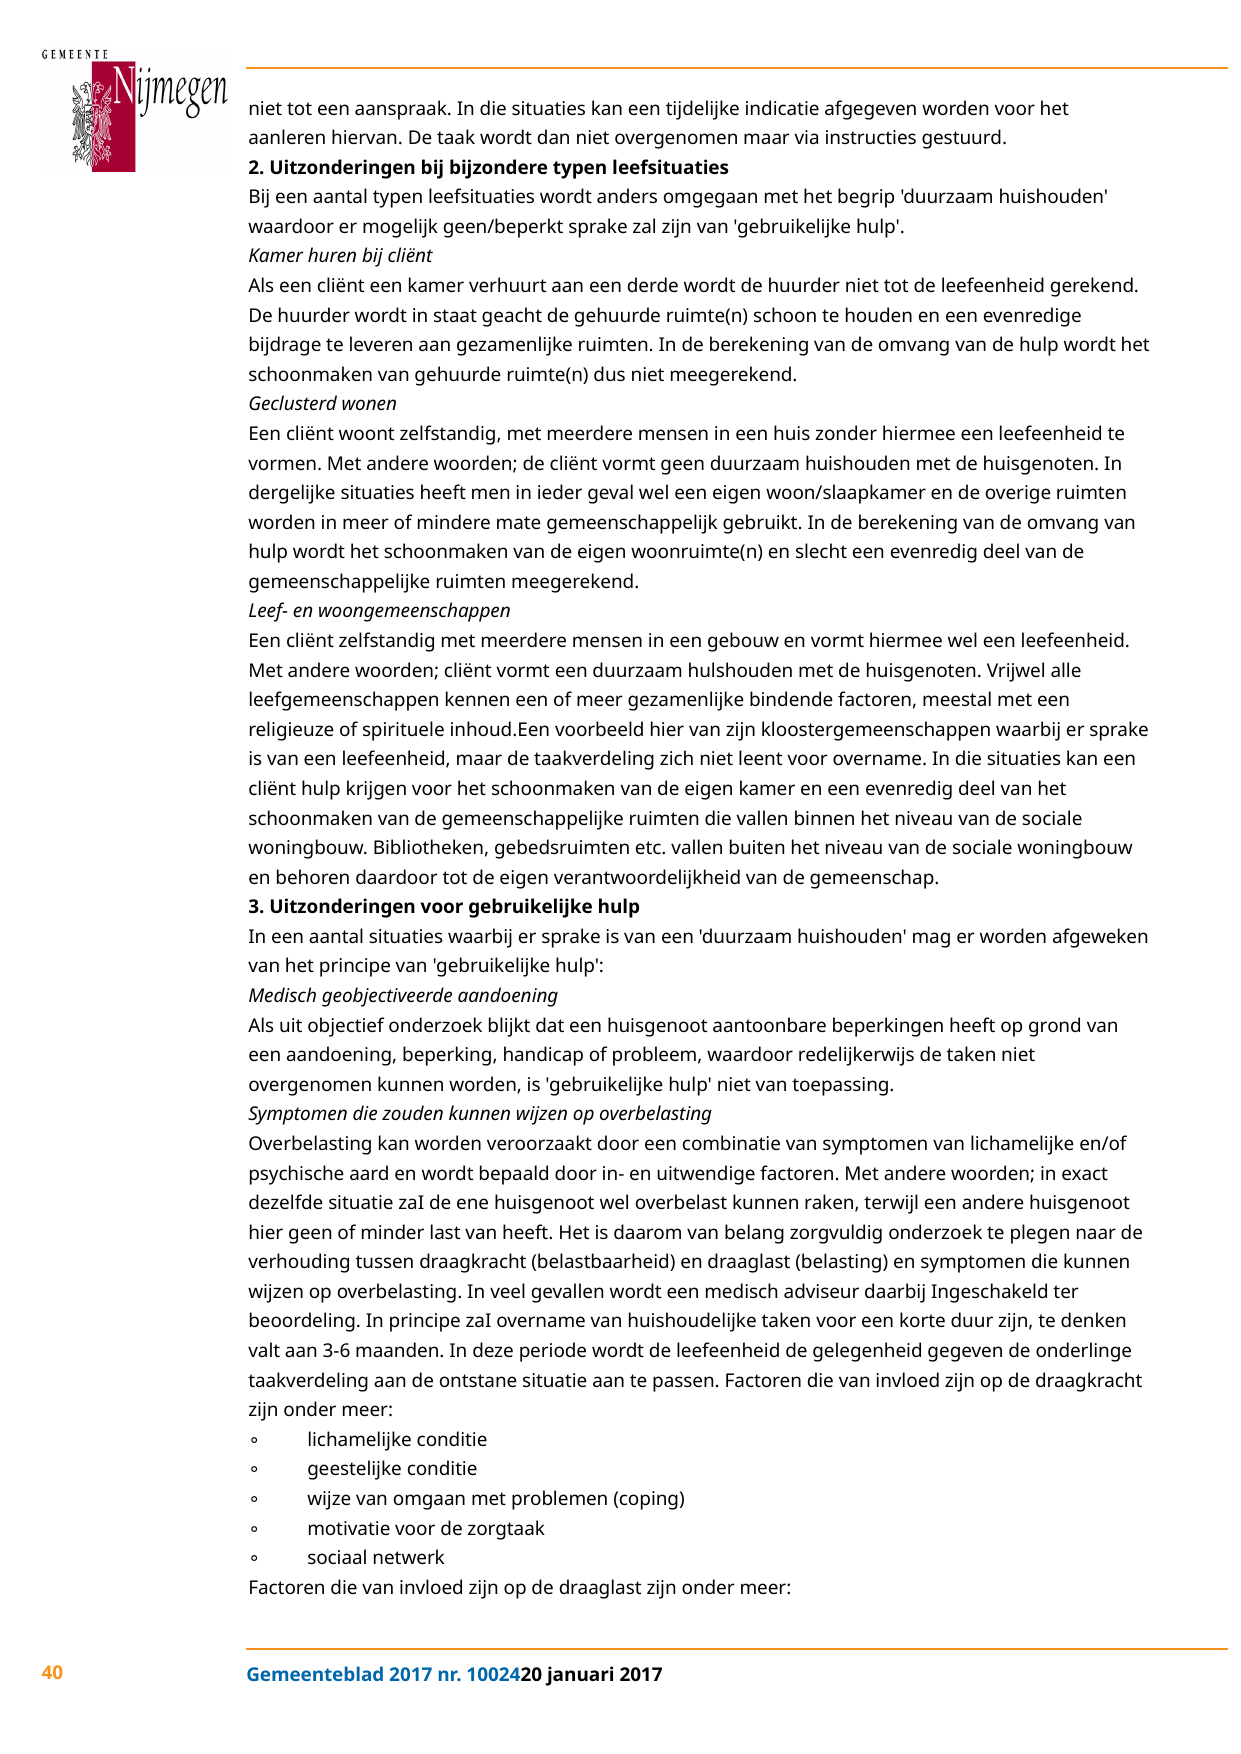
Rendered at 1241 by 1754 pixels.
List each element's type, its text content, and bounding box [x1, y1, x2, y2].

text Leef- en woongemeenschappen [248, 598, 1152, 623]
text Symptomen die zouden kunnen wijzen op overbelasting [248, 1101, 1152, 1126]
list geestelijke conditie [248, 1456, 1152, 1481]
text Bij een aantal typen leefsituaties wordt anders omgegaan met het begrip 'duurzaam huishouden' waardoor er mogelijk geen/beperkt sprake zal zijn van 'gebruikelijke hulp'. [248, 183, 1152, 239]
text Kamer huren bij cliënt [248, 243, 1152, 268]
text Overbelasting kan worden veroorzaakt door een combinatie van symptomen van lichamelijke en/of psychische aard en wordt bepaald door in- en uitwendige factoren. Met andere woorden; in exact dezelfde situatie zaI de ene huisgenoot wel overbelast kunnen raken, terwijl een andere huisgenoot hier geen of minder last van heeft. Het is daarom van belang zorgvuldig onderzoek te plegen naar de verhouding tussen draagkracht (belastbaarheid) en draaglast (belasting) en symptomen die kunnen wijzen op overbelasting. In veel gevallen wordt een medisch adviseur daarbij Ingeschakeld ter beoordeling. In principe zaI overname van huishoudelijke taken voor een korte duur zijn, te denken valt aan 3-6 maanden. In deze periode wordt de leefeenheid de gelegenheid gegeven de onderlinge taakverdeling aan de ontstane situatie aan te passen. Factoren die van invloed zijn op de draagkracht zijn onder meer: [248, 1130, 1152, 1422]
text Factoren die van invloed zijn op de draaglast zijn onder meer: [248, 1574, 1152, 1600]
list lichamelijke conditie [248, 1426, 1152, 1452]
text Een cliënt woont zelfstandig, met meerdere mensen in een huis zonder hiermee een leefeenheid te vormen. Met andere woorden; de cliënt vormt geen duurzaam huishouden met de huisgenoten. In dergelijke situaties heeft men in ieder geval wel een eigen woon/slaapkamer en de overige ruimten worden in meer of mindere mate gemeenschappelijk gebruikt. In de berekening van de omvang van hulp wordt het schoonmaken van de eigen woonruimte(n) en slecht een evenredig deel van de gemeenschappelijke ruimten meegerekend. [248, 420, 1152, 594]
text Een cliënt zelfstandig met meerdere mensen in een gebouw en vormt hiermee wel een leefeenheid. Met andere woorden; cliënt vormt een duurzaam hulshouden met de huisgenoten. Vrijwel alle leefgemeenschappen kennen een of meer gezamenlijke bindende factoren, meestal met een religieuze of spirituele inhoud.Een voorbeeld hier van zijn kloostergemeenschappen waarbij er sprake is van een leefeenheid, maar de taakverdeling zich niet leent voor overname. In die situaties kan een cliënt hulp krijgen voor het schoonmaken van de eigen kamer en een evenredig deel van het schoonmaken van de gemeenschappelijke ruimten die vallen binnen het niveau van de sociale woningbouw. Bibliotheken, gebedsruimten etc. vallen buiten het niveau van de sociale woningbouw en behoren daardoor tot de eigen verantwoordelijkheid van de gemeenschap. [248, 627, 1152, 890]
list wijze van omgaan met problemen (coping) [248, 1485, 1152, 1511]
list sociaal netwerk [248, 1544, 1152, 1570]
text Als een cliënt een kamer verhuurt aan een derde wordt de huurder niet tot de leefeenheid gerekend. De huurder wordt in staat geacht de gehuurde ruimte(n) schoon te houden en een evenredige bijdrage te leveren aan gezamenlijke ruimten. In de berekening van de omvang van de hulp wordt het schoonmaken van gehuurde ruimte(n) dus niet meegerekend. [248, 272, 1152, 387]
list motivatie voor de zorgtaak [248, 1515, 1152, 1541]
picture [41, 47, 231, 172]
text Geclusterd wonen [248, 391, 1152, 416]
text In een aantal situaties waarbij er sprake is van een 'duurzaam huishouden' mag er worden afgeweken van het principe van 'gebruikelijke hulp': [248, 923, 1152, 978]
text Als uit objectief onderzoek blijkt dat een huisgenoot aantoonbare beperkingen heeft op grond van een aandoening, beperking, handicap of probleem, waardoor redelijkerwijs de taken niet overgenomen kunnen worden, is 'gebruikelijke hulp' niet van toepassing. [248, 1012, 1152, 1097]
text niet tot een aanspraak. In die situaties kan een tijdelijke indicatie afgegeven worden voor het aanleren hiervan. De taak wordt dan niet overgenomen maar via instructies gestuurd. [248, 95, 1152, 150]
text 2. Uitzonderingen bij bijzondere typen leefsituaties [248, 154, 1152, 180]
text Medisch geobjectiveerde aandoening [248, 982, 1152, 1008]
text 3. Uitzonderingen voor gebruikelijke hulp [248, 893, 1152, 919]
